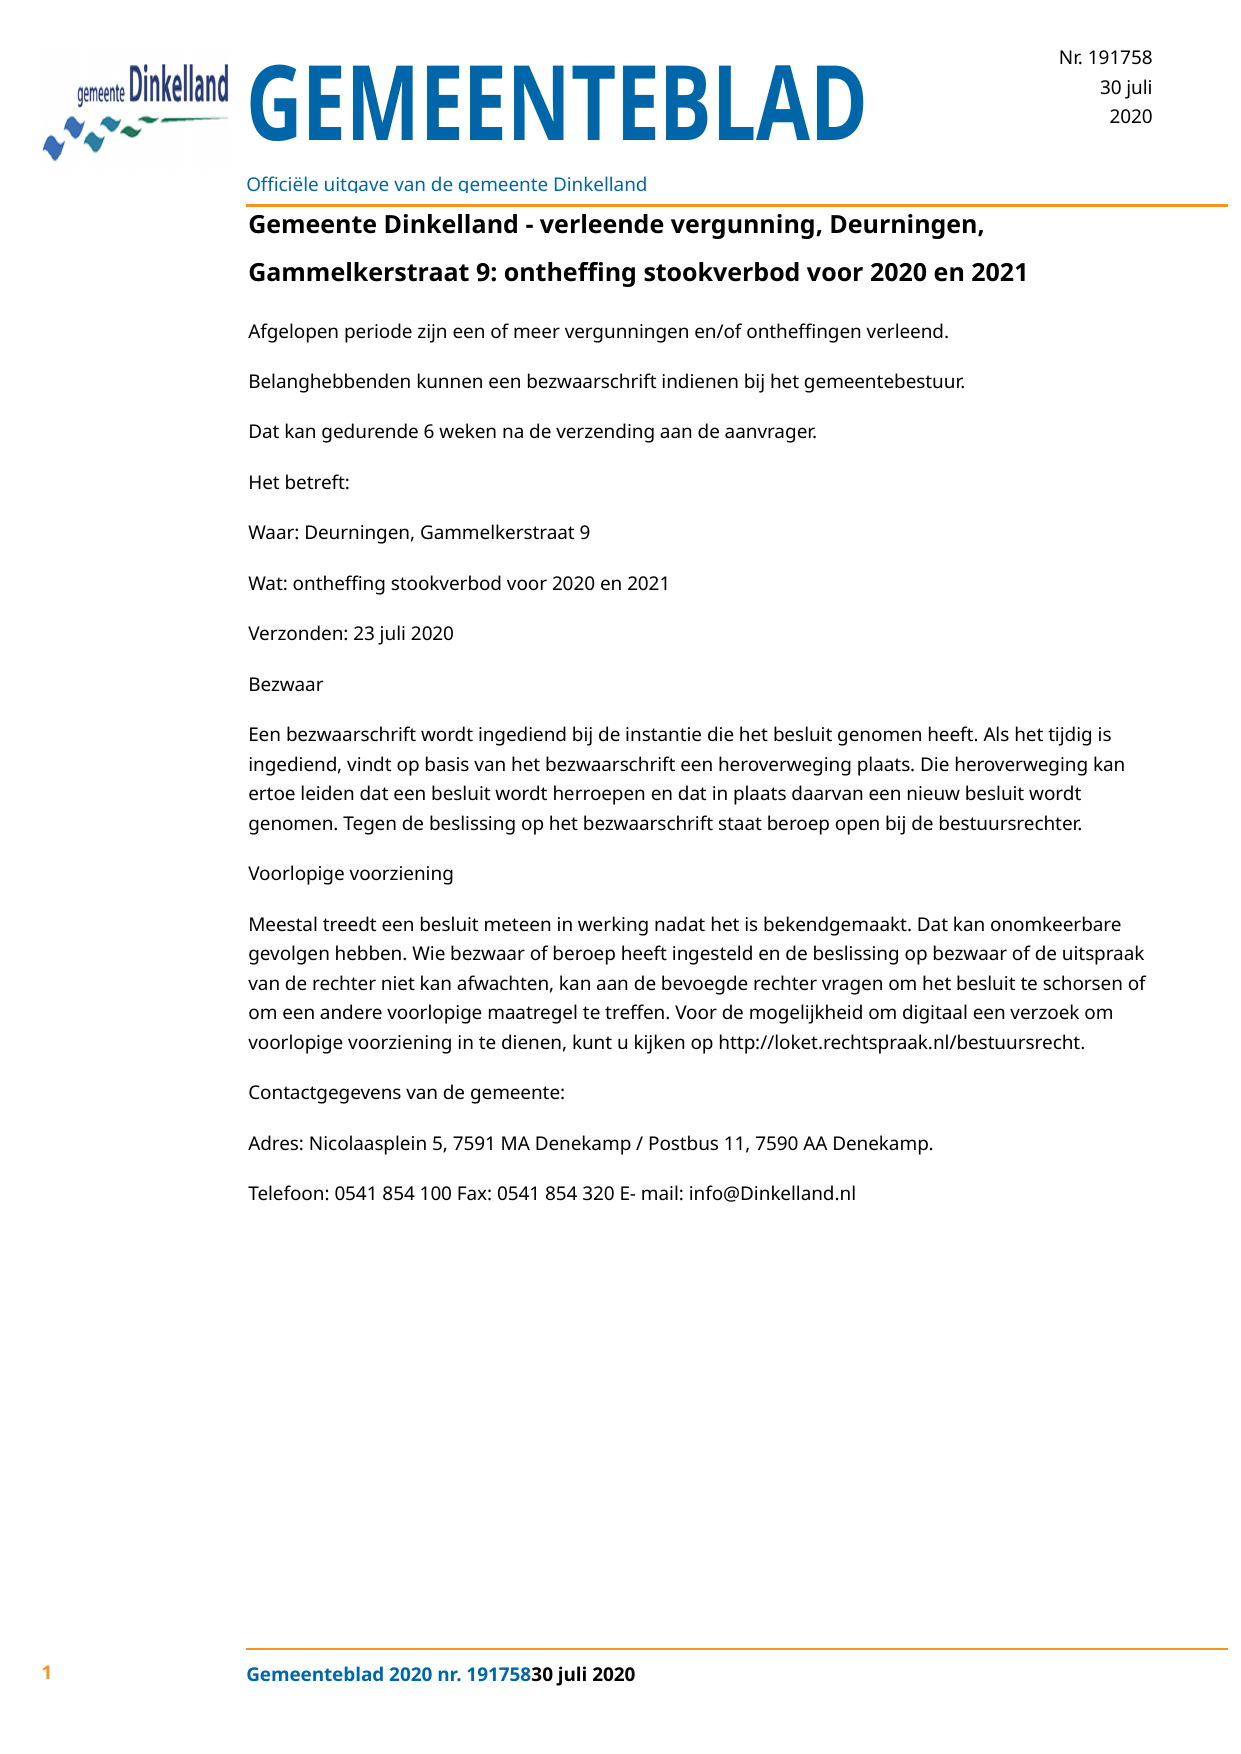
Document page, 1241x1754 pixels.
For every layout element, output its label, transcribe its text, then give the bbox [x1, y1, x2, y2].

text Verzonden: 23 juli 2020 [248, 620, 1152, 646]
text Meestal treedt een besluit meteen in werking nadat het is bekendgemaakt. Dat kan onomkeerbare gevolgen hebben. Wie bezwaar of beroep heeft ingesteld en de beslissing op bezwaar of de uitspraak van de rechter niet kan afwachten, kan aan de bevoegde rechter vragen om het besluit te schorsen of om een andere voorlopige maatregel te treffen. Voor de mogelijkheid om digitaal een verzoek om voorlopige voorziening in te dienen, kunt u kijken op http://loket.rechtspraak.nl/bestuursrecht. [248, 911, 1152, 1055]
text Adres: Nicolaasplein 5, 7591 MA Denekamp / Postbus 11, 7590 AA Denekamp. [248, 1130, 1152, 1156]
text Waar: Deurningen, Gammelkerstraat 9 [248, 519, 1152, 545]
text Belanghebbenden kunnen een bezwaarschrift indienen bij het gemeentebestuur. [248, 368, 1152, 394]
text Contactgegevens van de gemeente: [248, 1079, 1152, 1105]
text Bezwaar [248, 671, 1152, 697]
text Het betreft: [248, 469, 1152, 495]
text Afgelopen periode zijn een of meer vergunningen en/of ontheffingen verleend. [248, 318, 1152, 344]
text Gemeente Dinkelland - verleende vergunning, Deurningen, Gammelkerstraat 9: ontheffing stookverbod voor 2020 en 2021 [248, 207, 1152, 288]
text Een bezwaarschrift wordt ingediend bij de instantie die het besluit genomen heeft. Als het tijdig is ingediend, vindt op basis van het bezwaarschrift een heroverweging plaats. Die heroverweging kan ertoe leiden dat een besluit wordt herroepen en dat in plaats daarvan een nieuw besluit wordt genomen. Tegen de beslissing op het bezwaarschrift staat beroep open bij de bestuursrechter. [248, 721, 1152, 836]
text Telefoon: 0541 854 100 Fax: 0541 854 320 E- mail: info@Dinkelland.nl [248, 1180, 1152, 1206]
text Voorlopige voorziening [248, 860, 1152, 886]
text Dat kan gedurende 6 weken na de verzending aan de aanvrager. [248, 419, 1152, 444]
picture [41, 47, 231, 172]
text Wat: ontheffing stookverbod voor 2020 en 2021 [248, 570, 1152, 596]
